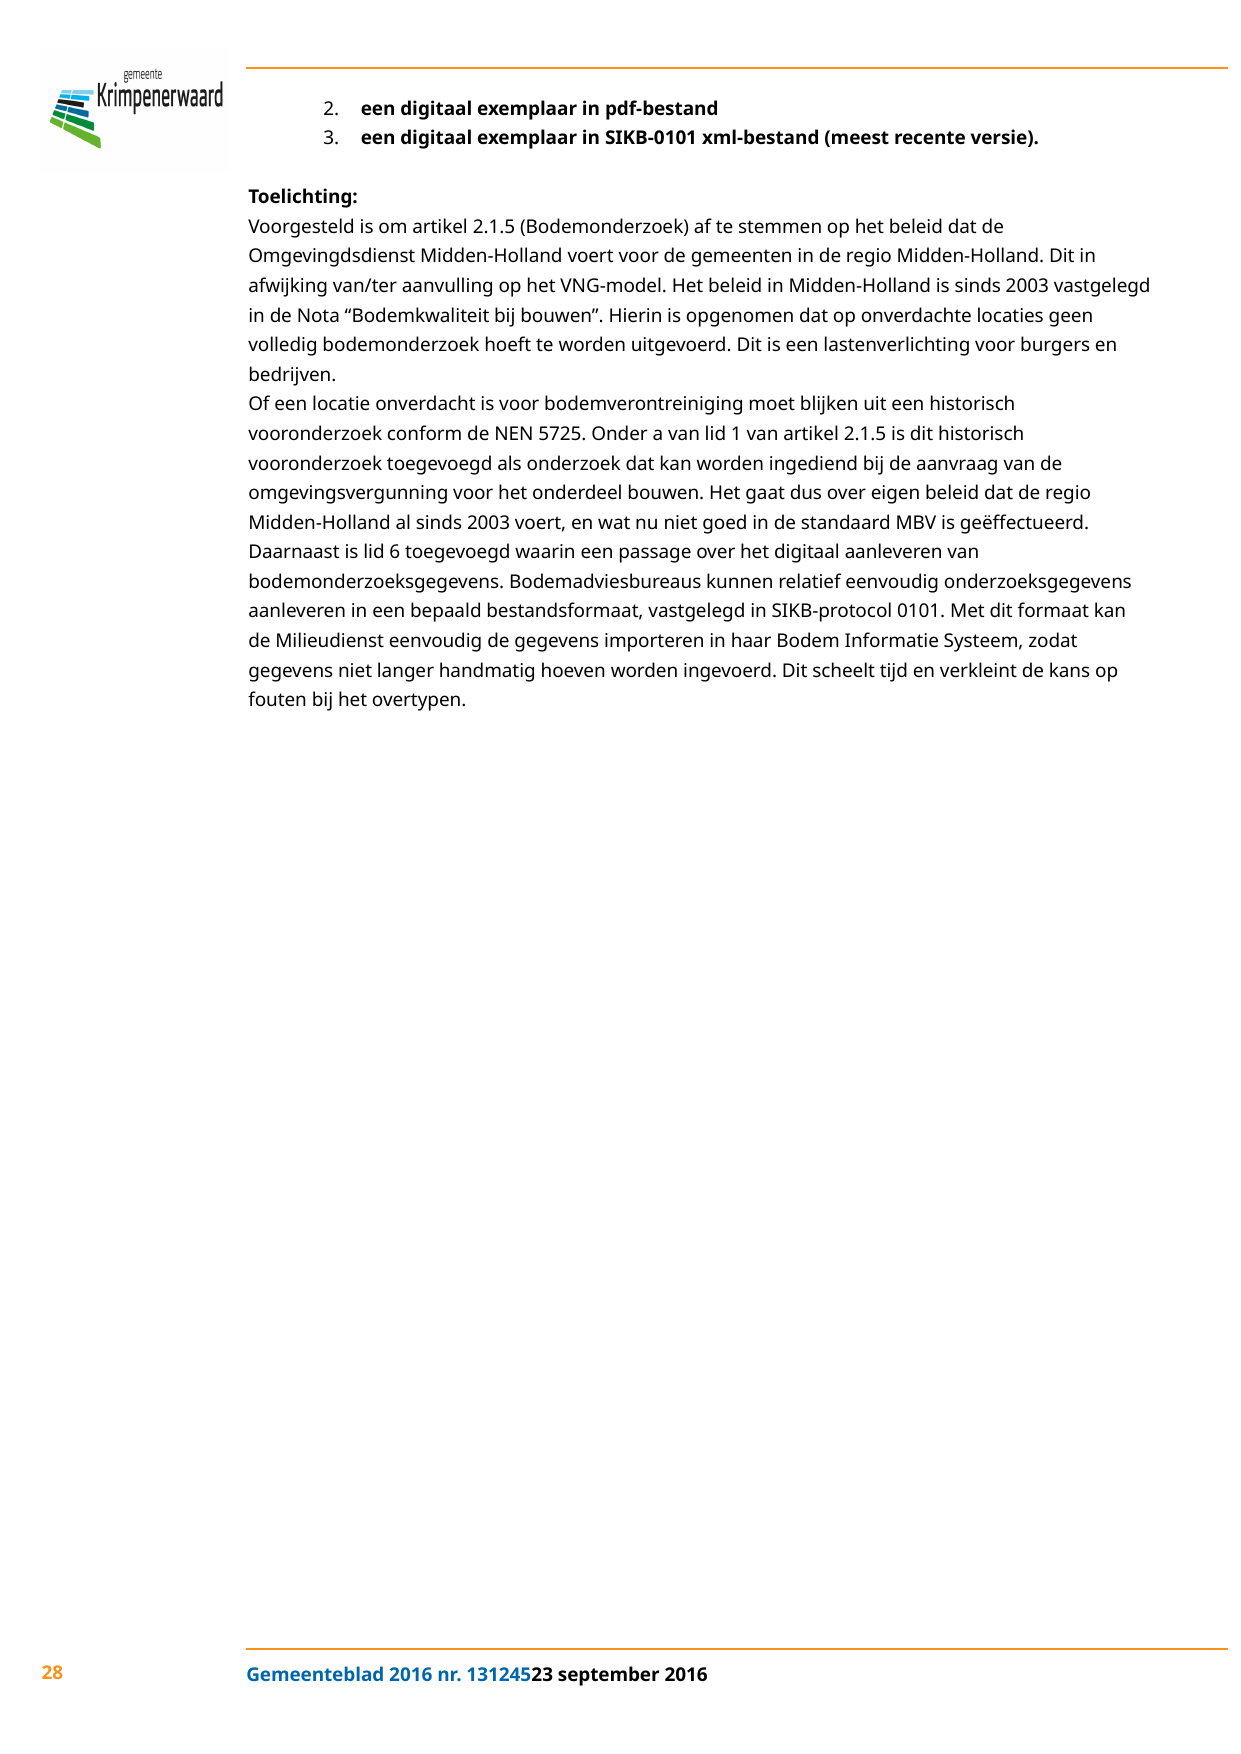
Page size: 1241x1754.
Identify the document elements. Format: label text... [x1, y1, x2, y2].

text Voorgesteld is om artikel 2.1.5 (Bodemonderzoek) af te stemmen op het beleid dat de Omgevingdsdienst Midden-Holland voert voor de gemeenten in de regio Midden-Holland. Dit in afwijking van/ter aanvulling op het VNG-model. Het beleid in Midden-Holland is sinds 2003 vastgelegd in de Nota “Bodemkwaliteit bij bouwen”. Hierin is opgenomen dat op onverdachte locaties geen volledig bodemonderzoek hoeft te worden uitgevoerd. Dit is een lastenverlichting voor burgers en bedrijven. [248, 213, 1152, 387]
text Toelichting: [248, 183, 1152, 209]
list een digitaal exemplaar in SIKB-0101 xml-bestand (meest recente versie). [323, 124, 1152, 150]
picture [41, 47, 231, 172]
text Daarnaast is lid 6 toegevoegd waarin een passage over het digitaal aanleveren van bodemonderzoeksgegevens. Bodemadviesbureaus kunnen relatief eenvoudig onderzoeksgegevens aanleveren in een bepaald bestandsformaat, vastgelegd in SIKB-protocol 0101. Met dit formaat kan de Milieudienst eenvoudig de gegevens importeren in haar Bodem Informatie Systeem, zodat gegevens niet langer handmatig hoeven worden ingevoerd. Dit scheelt tijd en verkleint de kans op fouten bij het overtypen. [248, 538, 1152, 712]
list een digitaal exemplaar in pdf-bestand [323, 95, 1152, 121]
text Of een locatie onverdacht is voor bodemverontreiniging moet blijken uit een historisch vooronderzoek conform de NEN 5725. Onder a van lid 1 van artikel 2.1.5 is dit historisch vooronderzoek toegevoegd als onderzoek dat kan worden ingediend bij de aanvraag van de omgevingsvergunning voor het onderdeel bouwen. Het gaat dus over eigen beleid dat de regio Midden-Holland al sinds 2003 voert, en wat nu niet goed in de standaard MBV is geëffectueerd. [248, 391, 1152, 535]
